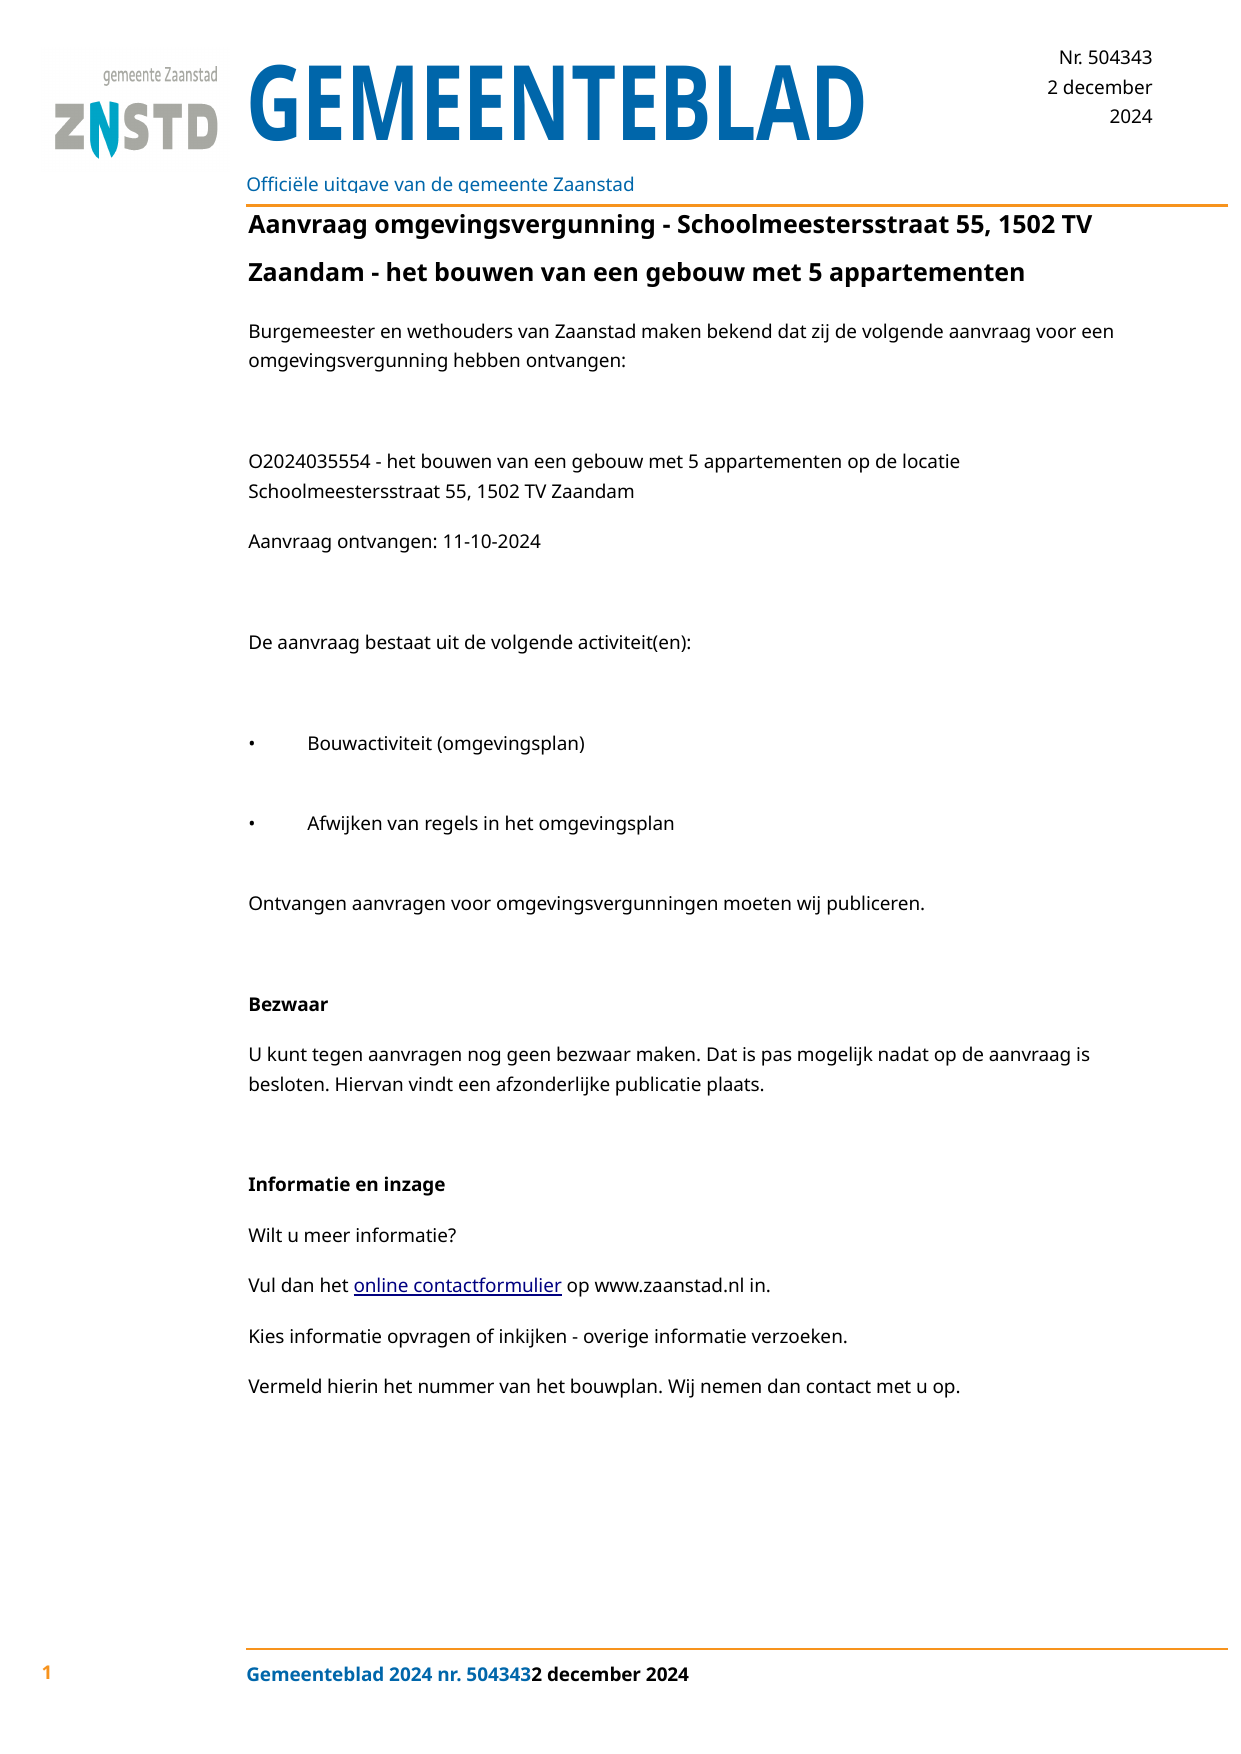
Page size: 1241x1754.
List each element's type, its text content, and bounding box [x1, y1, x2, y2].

text Burgemeester en wethouders van Zaanstad maken bekend dat zij de volgende aanvraag voor een omgevingsvergunning hebben ontvangen: [248, 318, 1152, 373]
text Informatie en inzage [248, 1172, 1152, 1197]
text Aanvraag ontvangen: 11-10-2024 [248, 528, 1152, 554]
list Bouwactiviteit (omgevingsplan) [248, 730, 1152, 756]
text Ontvangen aanvragen voor omgevingsvergunningen moeten wij publiceren. [248, 890, 1152, 916]
text Vermeld hierin het nummer van het bouwplan. Wij nemen dan contact met u op. [248, 1373, 1152, 1399]
text Vul dan het online contactformulier op www.zaanstad.nl in. [248, 1272, 1152, 1298]
text Wilt u meer informatie? [248, 1222, 1152, 1248]
text De aanvraag bestaat uit de volgende activiteit(en): [248, 629, 1152, 655]
text U kunt tegen aanvragen nog geen bezwaar maken. Dat is pas mogelijk nadat op de aanvraag is besloten. Hiervan vindt een afzonderlijke publicatie plaats. [248, 1041, 1152, 1097]
text Aanvraag omgevingsvergunning - Schoolmeestersstraat 55, 1502 TV Zaandam - het bouwen van een gebouw met 5 appartementen [248, 207, 1152, 288]
list Afwijken van regels in het omgevingsplan [248, 810, 1152, 836]
text Bezwaar [248, 991, 1152, 1017]
text Kies informatie opvragen of inkijken - overige informatie verzoeken. [248, 1323, 1152, 1349]
text O2024035554 - het bouwen van een gebouw met 5 appartementen op de locatie Schoolmeestersstraat 55, 1502 TV Zaandam [248, 448, 1152, 504]
picture [41, 47, 231, 172]
